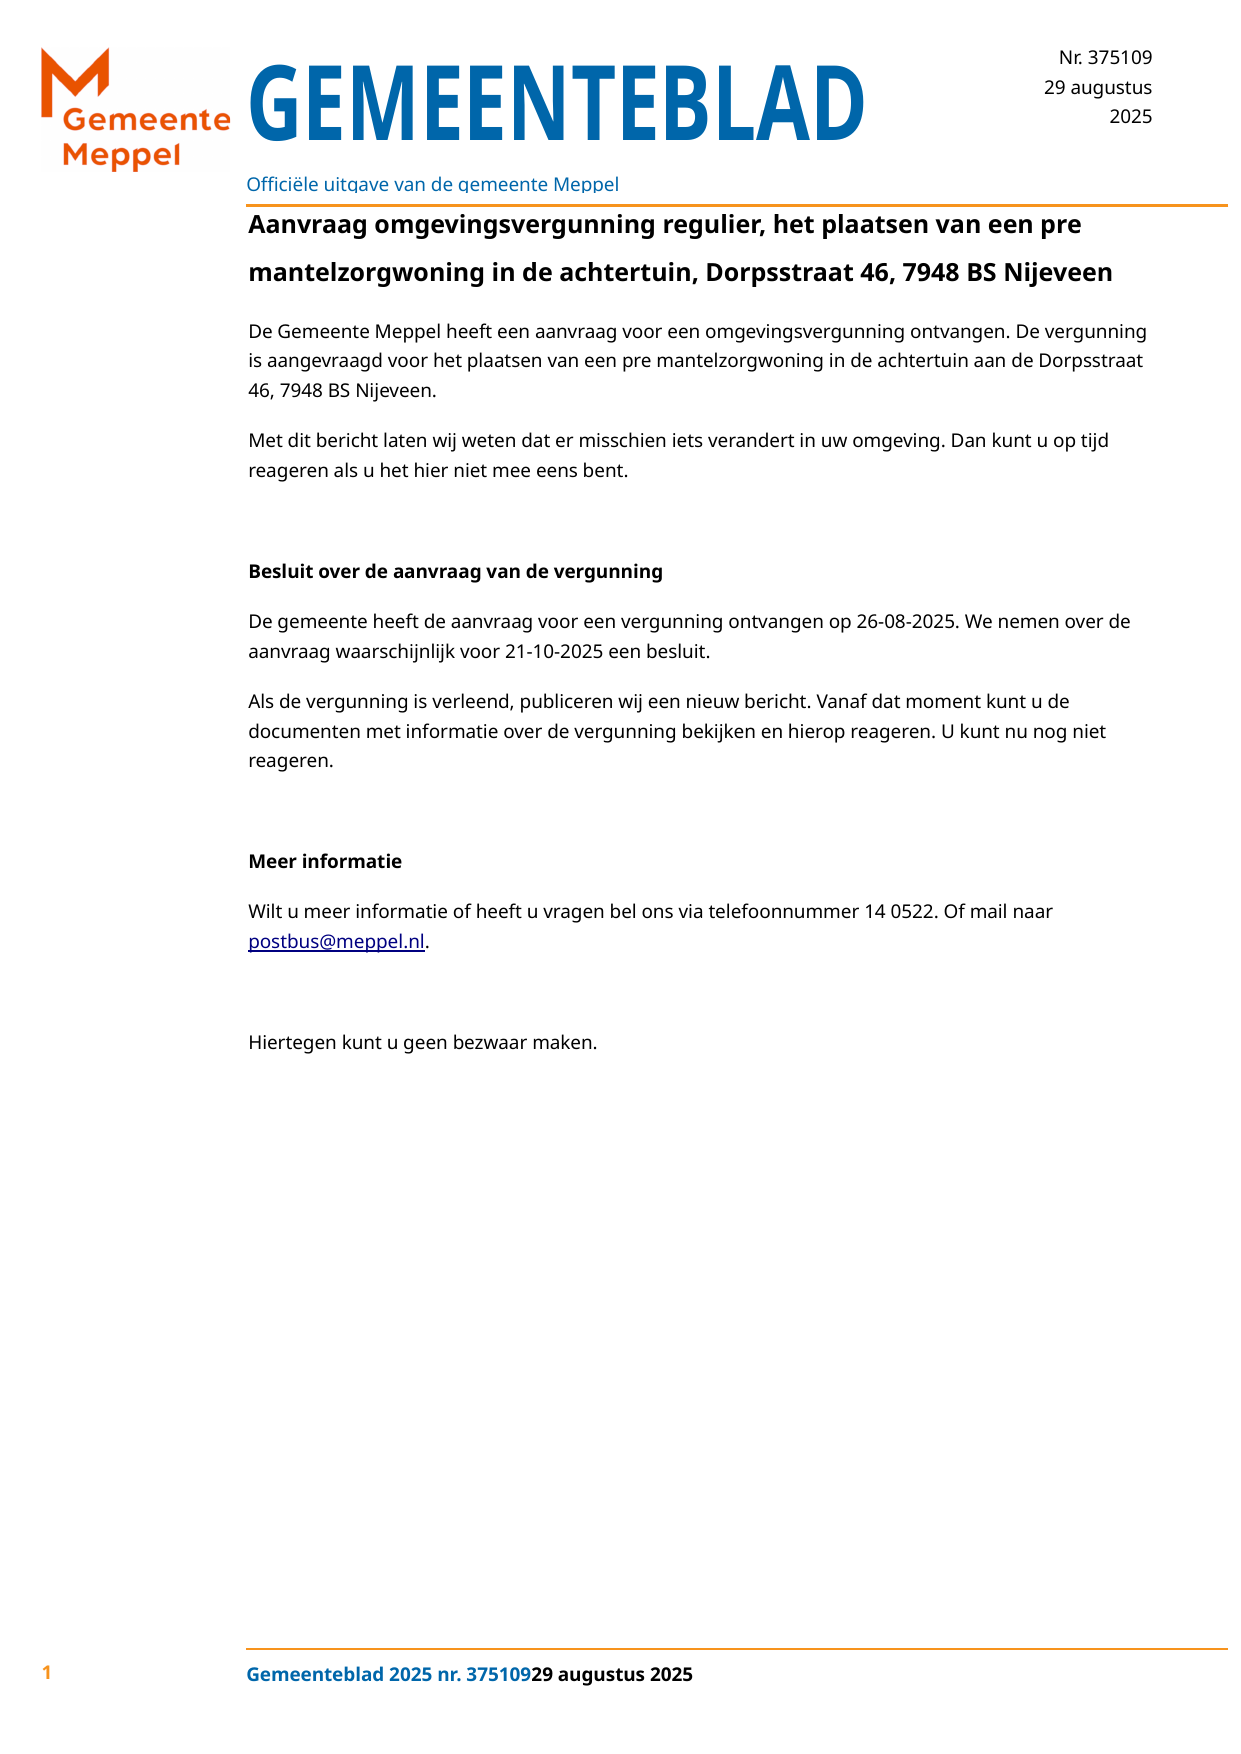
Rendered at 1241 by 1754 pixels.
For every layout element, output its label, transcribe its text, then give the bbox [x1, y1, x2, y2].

text Besluit over de aanvraag van de vergunning [248, 558, 1152, 584]
text Aanvraag omgevingsvergunning regulier, het plaatsen van een pre mantelzorgwoning in de achtertuin, Dorpsstraat 46, 7948 BS Nijeveen [248, 207, 1152, 288]
text Meer informatie [248, 848, 1152, 874]
text De Gemeente Meppel heeft een aanvraag voor een omgevingsvergunning ontvangen. De vergunning is aangevraagd voor het plaatsen van een pre mantelzorgwoning in de achtertuin aan de Dorpsstraat 46, 7948 BS Nijeveen. [248, 318, 1152, 403]
picture [41, 47, 231, 172]
text Wilt u meer informatie of heeft u vragen bel ons via telefoonnummer 14 0522. Of mail naar postbus@meppel.nl. [248, 899, 1152, 954]
text Als de vergunning is verleend, publiceren wij een nieuw bericht. Vanaf dat moment kunt u de documenten met informatie over de vergunning bekijken en hierop reageren. U kunt nu nog niet reageren. [248, 688, 1152, 773]
text Hiertegen kunt u geen bezwaar maken. [248, 1029, 1152, 1055]
text Met dit bericht laten wij weten dat er misschien iets verandert in uw omgeving. Dan kunt u op tijd reageren als u het hier niet mee eens bent. [248, 427, 1152, 483]
text De gemeente heeft de aanvraag voor een vergunning ontvangen op 26-08-2025. We nemen over de aanvraag waarschijnlijk voor 21-10-2025 een besluit. [248, 608, 1152, 664]
